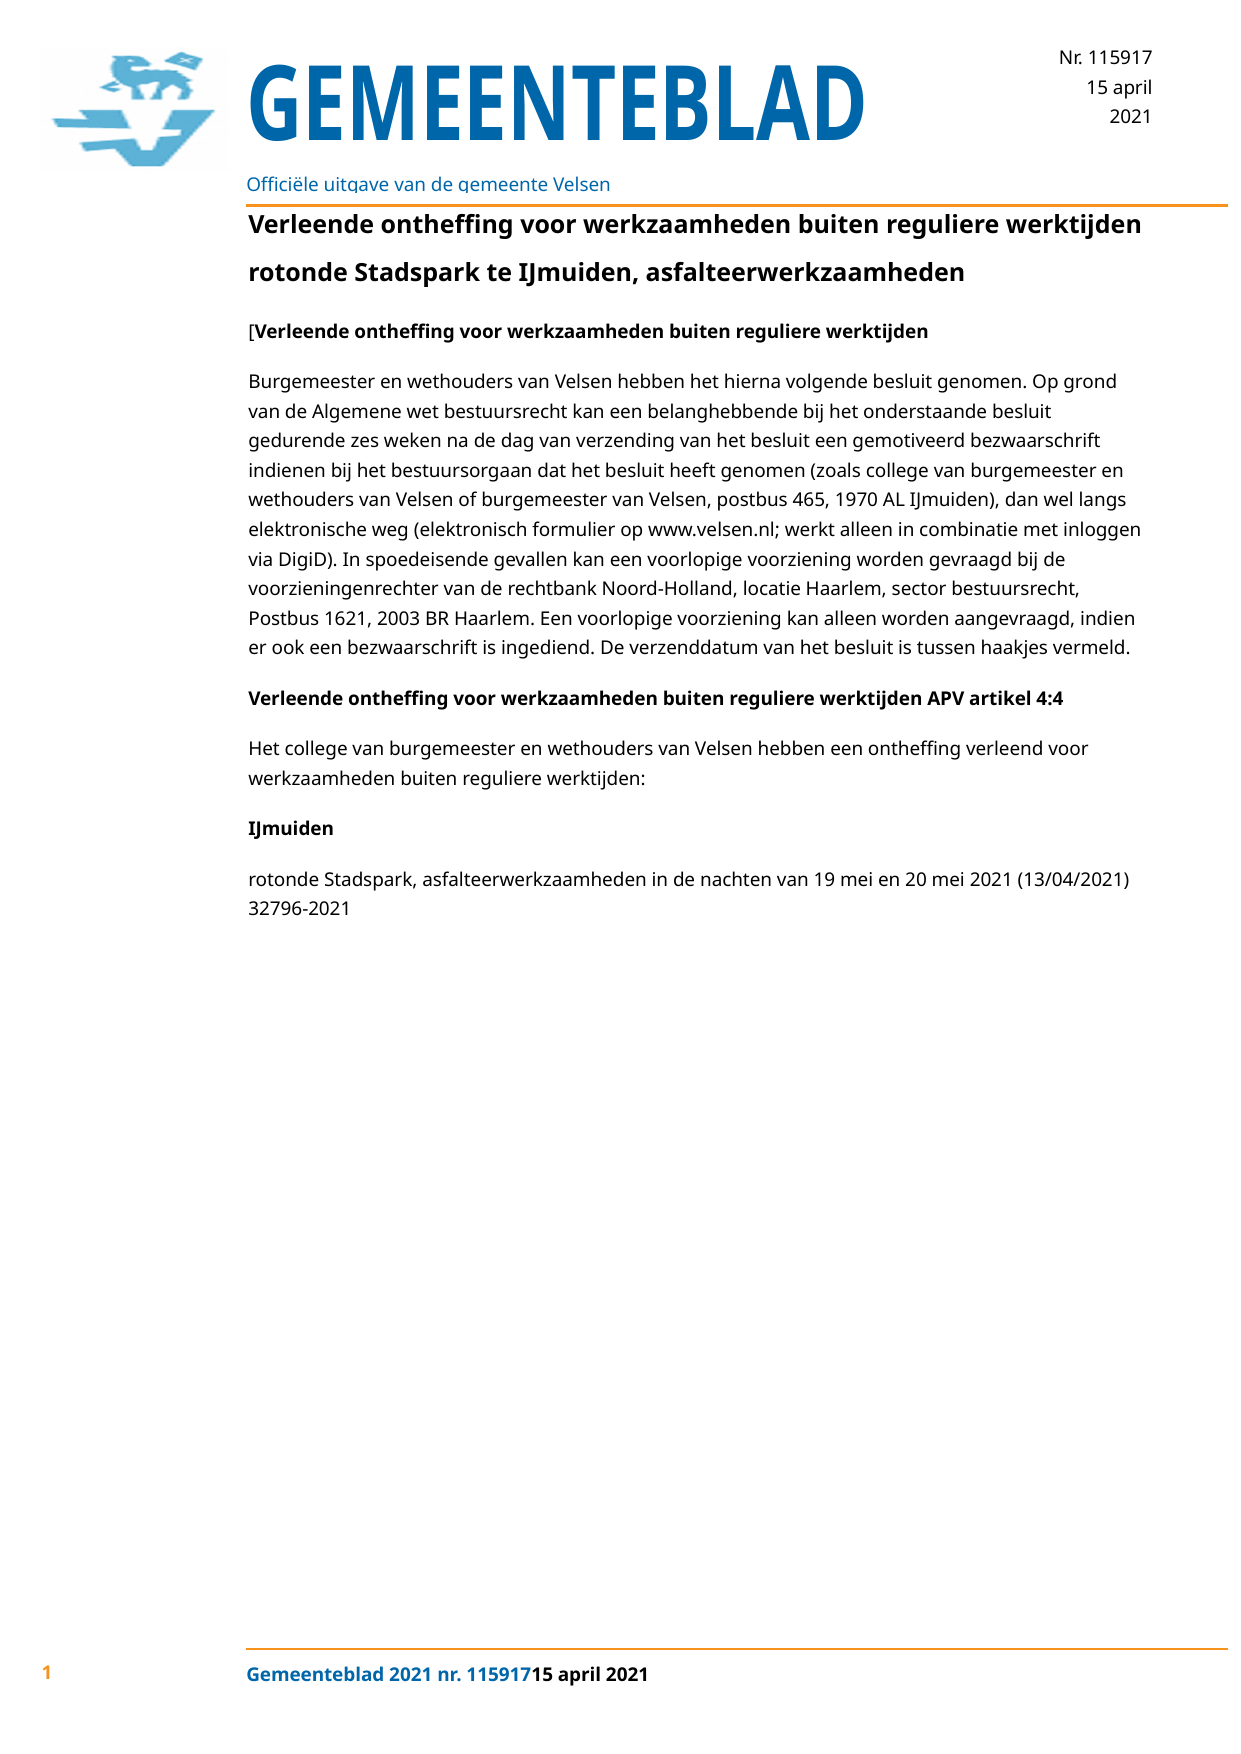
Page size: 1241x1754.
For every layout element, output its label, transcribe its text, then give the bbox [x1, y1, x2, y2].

text IJmuiden [248, 815, 1152, 841]
text Het college van burgemeester en wethouders van Velsen hebben een ontheffing verleend voor werkzaamheden buiten reguliere werktijden: [248, 735, 1152, 791]
text Burgemeester en wethouders van Velsen hebben het hierna volgende besluit genomen. Op grond van de Algemene wet bestuursrecht kan een belanghebbende bij het onderstaande besluit gedurende zes weken na de dag van verzending van het besluit een gemotiveerd bezwaarschrift indienen bij het bestuursorgaan dat het besluit heeft genomen (zoals college van burgemeester en wethouders van Velsen of burgemeester van Velsen, postbus 465, 1970 AL IJmuiden), dan wel langs elektronische weg (elektronisch formulier op www.velsen.nl; werkt alleen in combinatie met inloggen via DigiD). In spoedeisende gevallen kan een voorlopige voorziening worden gevraagd bij de voorzieningenrechter van de rechtbank Noord-Holland, locatie Haarlem, sector bestuursrecht, Postbus 1621, 2003 BR Haarlem. Een voorlopige voorziening kan alleen worden aangevraagd, indien er ook een bezwaarschrift is ingediend. De verzenddatum van het besluit is tussen haakjes vermeld. [248, 368, 1152, 660]
text rotonde Stadspark, asfalteerwerkzaamheden in de nachten van 19 mei en 20 mei 2021 (13/04/2021) 32796-2021 [248, 866, 1152, 921]
picture [41, 47, 231, 172]
text Verleende ontheffing voor werkzaamheden buiten reguliere werktijden rotonde Stadspark te IJmuiden, asfalteerwerkzaamheden [248, 207, 1152, 288]
text Verleende ontheffing voor werkzaamheden buiten reguliere werktijden APV artikel 4:4 [248, 685, 1152, 711]
text [Verleende ontheffing voor werkzaamheden buiten reguliere werktijden [248, 318, 1152, 344]
